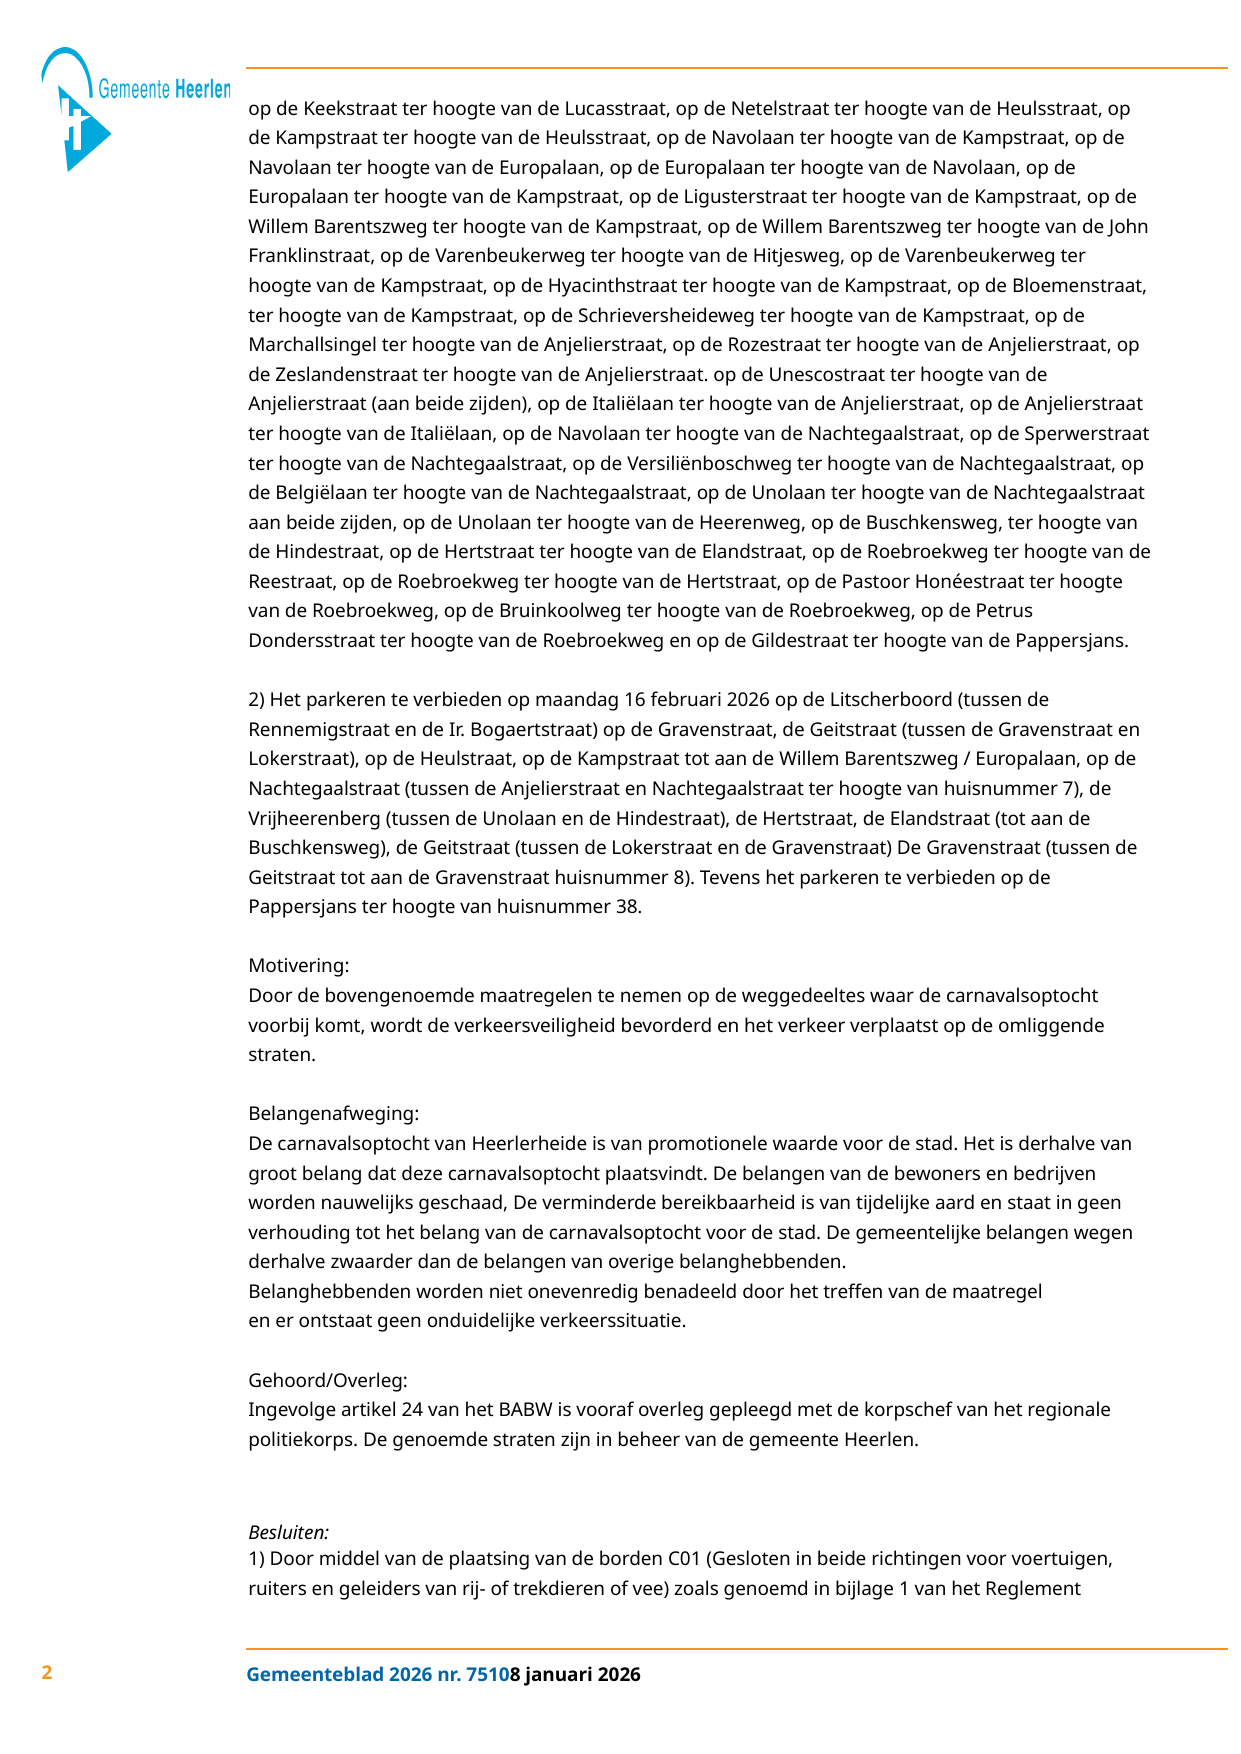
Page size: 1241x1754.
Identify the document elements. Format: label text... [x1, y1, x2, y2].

text Ingevolge artikel 24 van het BABW is vooraf overleg gepleegd met de korpschef van het regionale politiekorps. De genoemde straten zijn in beheer van de gemeente Heerlen. [248, 1396, 1152, 1452]
text 1) Door middel van de plaatsing van de borden C01 (Gesloten in beide richtingen voor voertuigen, ruiters en geleiders van rij- of trekdieren of vee) zoals genoemd in bijlage 1 van het Reglement [248, 1545, 1152, 1601]
text Belangenafweging: [248, 1101, 1152, 1126]
picture [41, 47, 59, 70]
text Door de bovengenoemde maatregelen te nemen op de weggedeeltes waar de carnavalsoptocht voorbij komt, wordt de verkeersveiligheid bevorderd en het verkeer verplaatst op de omliggende straten. [248, 982, 1152, 1067]
text op de Keekstraat ter hoogte van de Lucasstraat, op de Netelstraat ter hoogte van de Heulsstraat, op de Kampstraat ter hoogte van de Heulsstraat, op de Navolaan ter hoogte van de Kampstraat, op de Navolaan ter hoogte van de Europalaan, op de Europalaan ter hoogte van de Navolaan, op de Europalaan ter hoogte van de Kampstraat, op de Ligusterstraat ter hoogte van de Kampstraat, op de Willem Barentszweg ter hoogte van de Kampstraat, op de Willem Barentszweg ter hoogte van de John Franklinstraat, op de Varenbeukerweg ter hoogte van de Hitjesweg, op de Varenbeukerweg ter hoogte van de Kampstraat, op de Hyacinthstraat ter hoogte van de Kampstraat, op de Bloemenstraat, ter hoogte van de Kampstraat, op de Schrieversheideweg ter hoogte van de Kampstraat, op de Marchallsingel ter hoogte van de Anjelierstraat, op de Rozestraat ter hoogte van de Anjelierstraat, op de Zeslandenstraat ter hoogte van de Anjelierstraat. op de Unescostraat ter hoogte van de Anjelierstraat (aan beide zijden), op de Italiëlaan ter hoogte van de Anjelierstraat, op de Anjelierstraat ter hoogte van de Italiëlaan, op de Navolaan ter hoogte van de Nachtegaalstraat, op de Sperwerstraat ter hoogte van de Nachtegaalstraat, op de Versiliënboschweg ter hoogte van de Nachtegaalstraat, op de Belgiëlaan ter hoogte van de Nachtegaalstraat, op de Unolaan ter hoogte van de Nachtegaalstraat aan beide zijden, op de Unolaan ter hoogte van de Heerenweg, op de Buschkensweg, ter hoogte van de Hindestraat, op de Hertstraat ter hoogte van de Elandstraat, op de Roebroekweg ter hoogte van de Reestraat, op de Roebroekweg ter hoogte van de Hertstraat, op de Pastoor Honéestraat ter hoogte van de Roebroekweg, op de Bruinkoolweg ter hoogte van de Roebroekweg, op de Petrus Dondersstraat ter hoogte van de Roebroekweg en op de Gildestraat ter hoogte van de Pappersjans. [248, 95, 1152, 653]
text Besluiten: [248, 1519, 1152, 1545]
text 2) Het parkeren te verbieden op maandag 16 februari 2026 op de Litscherboord (tussen de Rennemigstraat en de Ir. Bogaertstraat) op de Gravenstraat, de Geitstraat (tussen de Gravenstraat en Lokerstraat), op de Heulstraat, op de Kampstraat tot aan de Willem Barentszweg / Europalaan, op de Nachtegaalstraat (tussen de Anjelierstraat en Nachtegaalstraat ter hoogte van huisnummer 7), de Vrijheerenberg (tussen de Unolaan en de Hindestraat), de Hertstraat, de Elandstraat (tot aan de Buschkensweg), de Geitstraat (tussen de Lokerstraat en de Gravenstraat) De Gravenstraat (tussen de Geitstraat tot aan de Gravenstraat huisnummer 8). Tevens het parkeren te verbieden op de Pappersjans ter hoogte van huisnummer 38. [248, 686, 1152, 919]
text Gehoord/Overleg: [248, 1367, 1152, 1393]
text De carnavalsoptocht van Heerlerheide is van promotionele waarde voor de stad. Het is derhalve van groot belang dat deze carnavalsoptocht plaatsvindt. De belangen van de bewoners en bedrijven worden nauwelijks geschaad, De verminderde bereikbaarheid is van tijdelijke aard en staat in geen verhouding tot het belang van de carnavalsoptocht voor de stad. De gemeentelijke belangen wegen derhalve zwaarder dan de belangen van overige belanghebbenden. [248, 1130, 1152, 1274]
picture [41, 47, 231, 172]
text Belanghebbenden worden niet onevenredig benadeeld door het treffen van de maatregel [248, 1278, 1152, 1304]
text en er ontstaat geen onduidelijke verkeerssituatie. [248, 1308, 1152, 1333]
text Motivering: [248, 953, 1152, 978]
